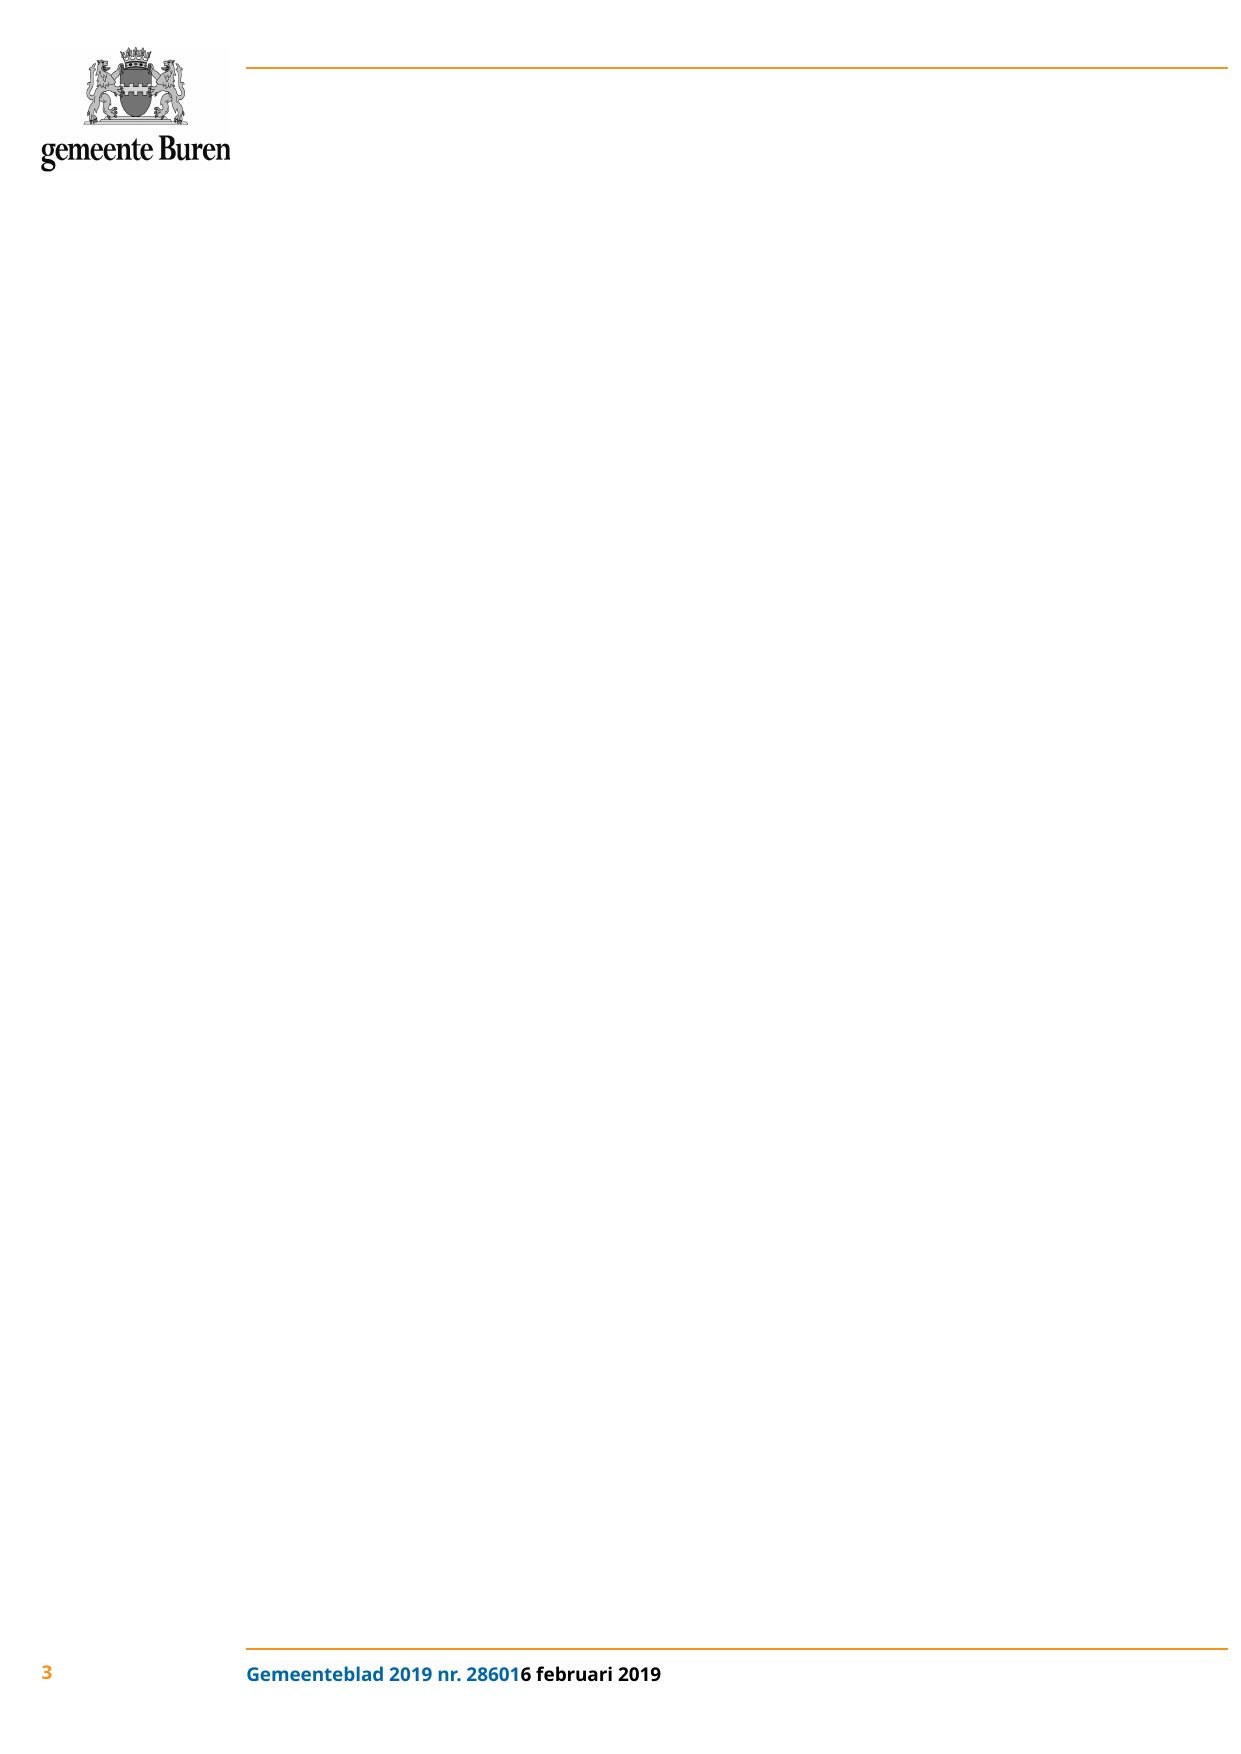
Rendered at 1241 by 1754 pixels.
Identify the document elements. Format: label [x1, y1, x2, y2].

picture [41, 47, 231, 172]
